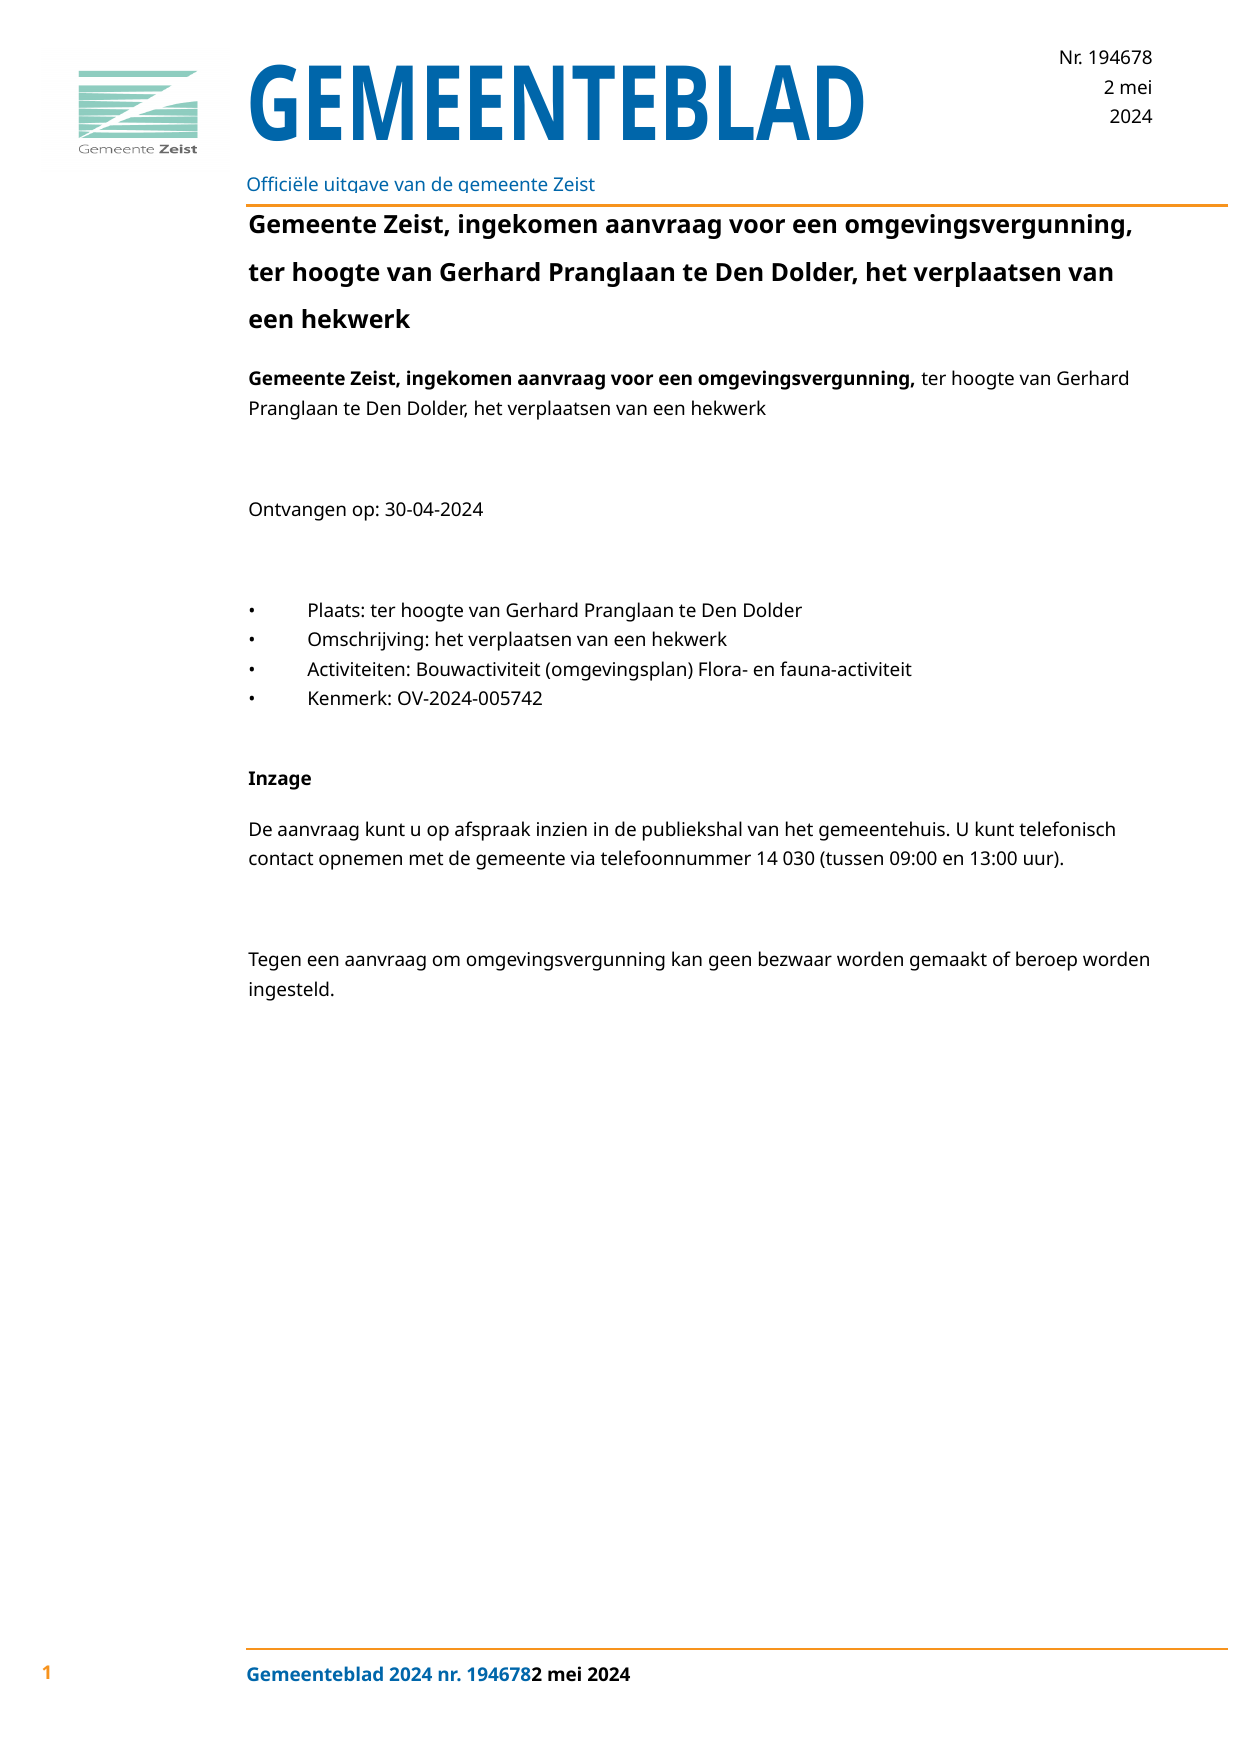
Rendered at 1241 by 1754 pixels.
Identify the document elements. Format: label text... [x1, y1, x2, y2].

list Kenmerk: OV-2024-005742 [248, 686, 1152, 711]
list Activiteiten: Bouwactiviteit (omgevingsplan) Flora- en fauna-activiteit [248, 656, 1152, 682]
list Plaats: ter hoogte van Gerhard Pranglaan te Den Dolder [248, 597, 1152, 622]
picture [41, 47, 231, 172]
text Inzage [248, 766, 1152, 791]
text Ontvangen op: 30-04-2024 [248, 496, 1152, 522]
text Tegen een aanvraag om omgevingsvergunning kan geen bezwaar worden gemaakt of beroep worden ingesteld. [248, 946, 1152, 1002]
text De aanvraag kunt u op afspraak inzien in de publiekshal van het gemeentehuis. U kunt telefonisch contact opnemen met de gemeente via telefoonnummer 14 030 (tussen 09:00 en 13:00 uur). [248, 816, 1152, 871]
text Gemeente Zeist, ingekomen aanvraag voor een omgevingsvergunning, ter hoogte van Gerhard Pranglaan te Den Dolder, het verplaatsen van een hekwerk [248, 366, 1152, 421]
list Omschrijving: het verplaatsen van een hekwerk [248, 626, 1152, 652]
text Gemeente Zeist, ingekomen aanvraag voor een omgevingsvergunning, ter hoogte van Gerhard Pranglaan te Den Dolder, het verplaatsen van een hekwerk [248, 207, 1152, 336]
